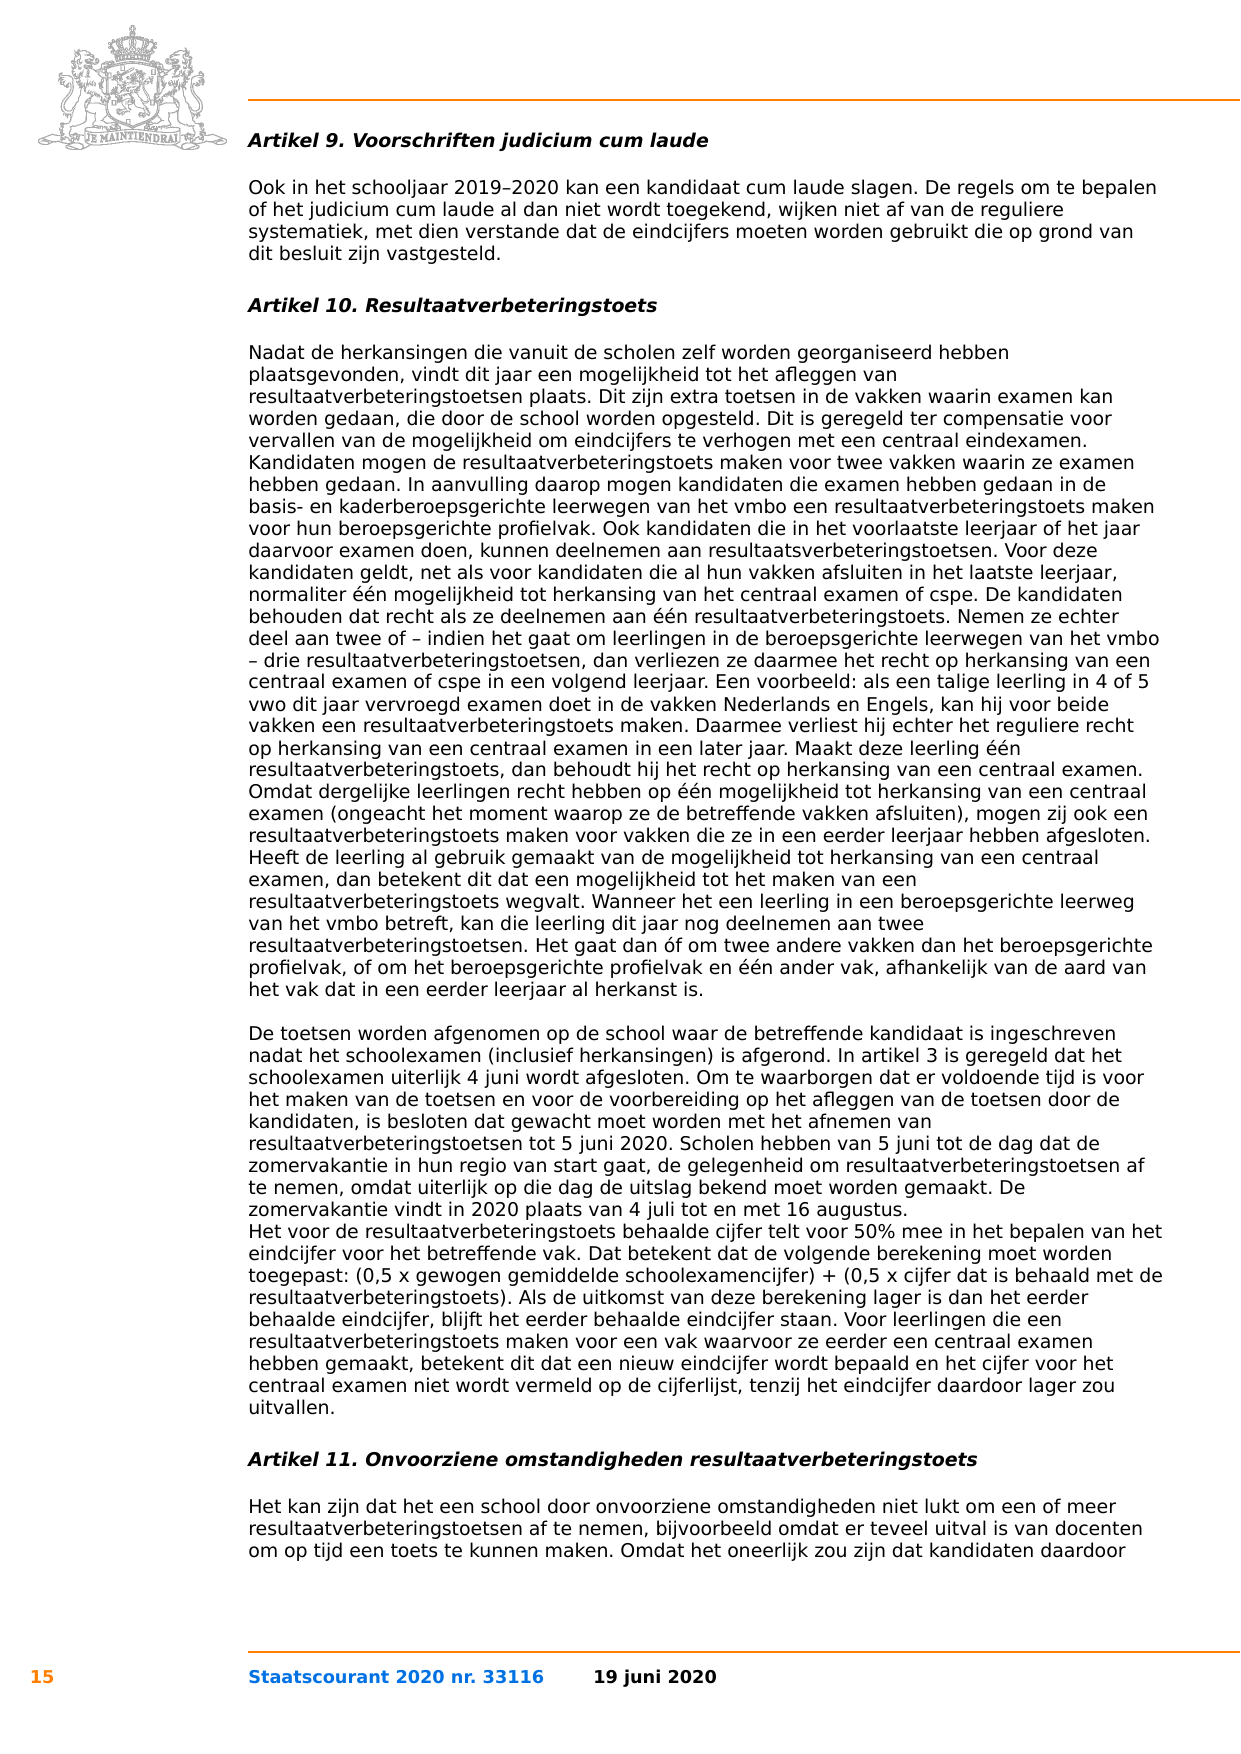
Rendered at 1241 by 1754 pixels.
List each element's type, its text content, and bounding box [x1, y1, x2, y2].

text Nadat de herkansingen die vanuit de scholen zelf worden georganiseerd hebben plaatsgevonden, vindt dit jaar een mogelijkheid tot het afleggen van resultaatverbeteringstoetsen plaats. Dit zijn extra toetsen in de vakken waarin examen kan worden gedaan, die door de school worden opgesteld. Dit is geregeld ter compensatie voor vervallen van de mogelijkheid om eindcijfers te verhogen met een centraal eindexamen. Kandidaten mogen de resultaatverbeteringstoets maken voor twee vakken waarin ze examen hebben gedaan. In aanvulling daarop mogen kandidaten die examen hebben gedaan in de basis- en kaderberoepsgerichte leerwegen van het vmbo een resultaatverbeteringstoets maken voor hun beroepsgerichte profielvak. Ook kandidaten die in het voorlaatste leerjaar of het jaar daarvoor examen doen, kunnen deelnemen aan resultaatsverbeteringstoetsen. Voor deze kandidaten geldt, net als voor kandidaten die al hun vakken afsluiten in het laatste leerjaar, normaliter één mogelijkheid tot herkansing van het centraal examen of cspe. De kandidaten behouden dat recht als ze deelnemen aan één resultaatverbeteringstoets. Nemen ze echter deel aan twee of – indien het gaat om leerlingen in de beroepsgerichte leerwegen van het vmbo – drie resultaatverbeteringstoetsen, dan verliezen ze daarmee het recht op herkansing van een centraal examen of cspe in een volgend leerjaar. Een voorbeeld: als een talige leerling in 4 of 5 vwo dit jaar vervroegd examen doet in de vakken Nederlands en Engels, kan hij voor beide vakken een resultaatverbeteringstoets maken. Daarmee verliest hij echter het reguliere recht op herkansing van een centraal examen in een later jaar. Maakt deze leerling één resultaatverbeteringstoets, dan behoudt hij het recht op herkansing van een centraal examen. Omdat dergelijke leerlingen recht hebben op één mogelijkheid tot herkansing van een centraal examen (ongeacht het moment waarop ze de betreffende vakken afsluiten), mogen zij ook een resultaatverbeteringstoets maken voor vakken die ze in een eerder leerjaar hebben afgesloten. Heeft de leerling al gebruik gemaakt van de mogelijkheid tot herkansing van een centraal examen, dan betekent dit dat een mogelijkheid tot het maken van een resultaatverbeteringstoets wegvalt. Wanneer het een leerling in een beroepsgerichte leerweg van het vmbo betreft, kan die leerling dit jaar nog deelnemen aan twee resultaatverbeteringstoetsen. Het gaat dan óf om twee andere vakken dan het beroepsgerichte profielvak, of om het beroepsgerichte profielvak en één ander vak, afhankelijk van de aard van het vak dat in een eerder leerjaar al herkanst is. [248, 342, 1163, 1001]
text Het kan zijn dat het een school door onvoorziene omstandigheden niet lukt om een of meer resultaatverbeteringstoetsen af te nemen, bijvoorbeeld omdat er teveel uitval is van docenten om op tijd een toets te kunnen maken. Omdat het oneerlijk zou zijn dat kandidaten daardoor [248, 1496, 1163, 1562]
subtitle Artikel 11. Onvoorziene omstandigheden resultaatverbeteringstoets [248, 1449, 1163, 1471]
text Het voor de resultaatverbeteringstoets behaalde cijfer telt voor 50% mee in het bepalen van het eindcijfer voor het betreffende vak. Dat betekent dat de volgende berekening moet worden toegepast: (0,5 x gewogen gemiddelde schoolexamencijfer) + (0,5 x cijfer dat is behaald met de resultaatverbeteringstoets). Als de uitkomst van deze berekening lager is dan het eerder behaalde eindcijfer, blijft het eerder behaalde eindcijfer staan. Voor leerlingen die een resultaatverbeteringstoets maken voor een vak waarvoor ze eerder een centraal examen hebben gemaakt, betekent dit dat een nieuw eindcijfer wordt bepaald en het cijfer voor het centraal examen niet wordt vermeld op de cijferlijst, tenzij het eindcijfer daardoor lager zou uitvallen. [248, 1221, 1163, 1419]
picture [38, 25, 227, 150]
text Ook in het schooljaar 2019–2020 kan een kandidaat cum laude slagen. De regels om te bepalen of het judicium cum laude al dan niet wordt toegekend, wijken niet af van de reguliere systematiek, met dien verstande dat de eindcijfers moeten worden gebruikt die op grond van dit besluit zijn vastgesteld. [248, 177, 1163, 265]
text De toetsen worden afgenomen op de school waar de betreffende kandidaat is ingeschreven nadat het schoolexamen (inclusief herkansingen) is afgerond. In artikel 3 is geregeld dat het schoolexamen uiterlijk 4 juni wordt afgesloten. Om te waarborgen dat er voldoende tijd is voor het maken van de toetsen en voor de voorbereiding op het afleggen van de toetsen door de kandidaten, is besloten dat gewacht moet worden met het afnemen van resultaatverbeteringstoetsen tot 5 juni 2020. Scholen hebben van 5 juni tot de dag dat de zomervakantie in hun regio van start gaat, de gelegenheid om resultaatverbeteringstoetsen af te nemen, omdat uiterlijk op die dag de uitslag bekend moet worden gemaakt. De zomervakantie vindt in 2020 plaats van 4 juli tot en met 16 augustus. [248, 1023, 1163, 1221]
subtitle Artikel 9. Voorschriften judicium cum laude [248, 130, 1163, 152]
subtitle Artikel 10. Resultaatverbeteringstoets [248, 295, 1163, 317]
